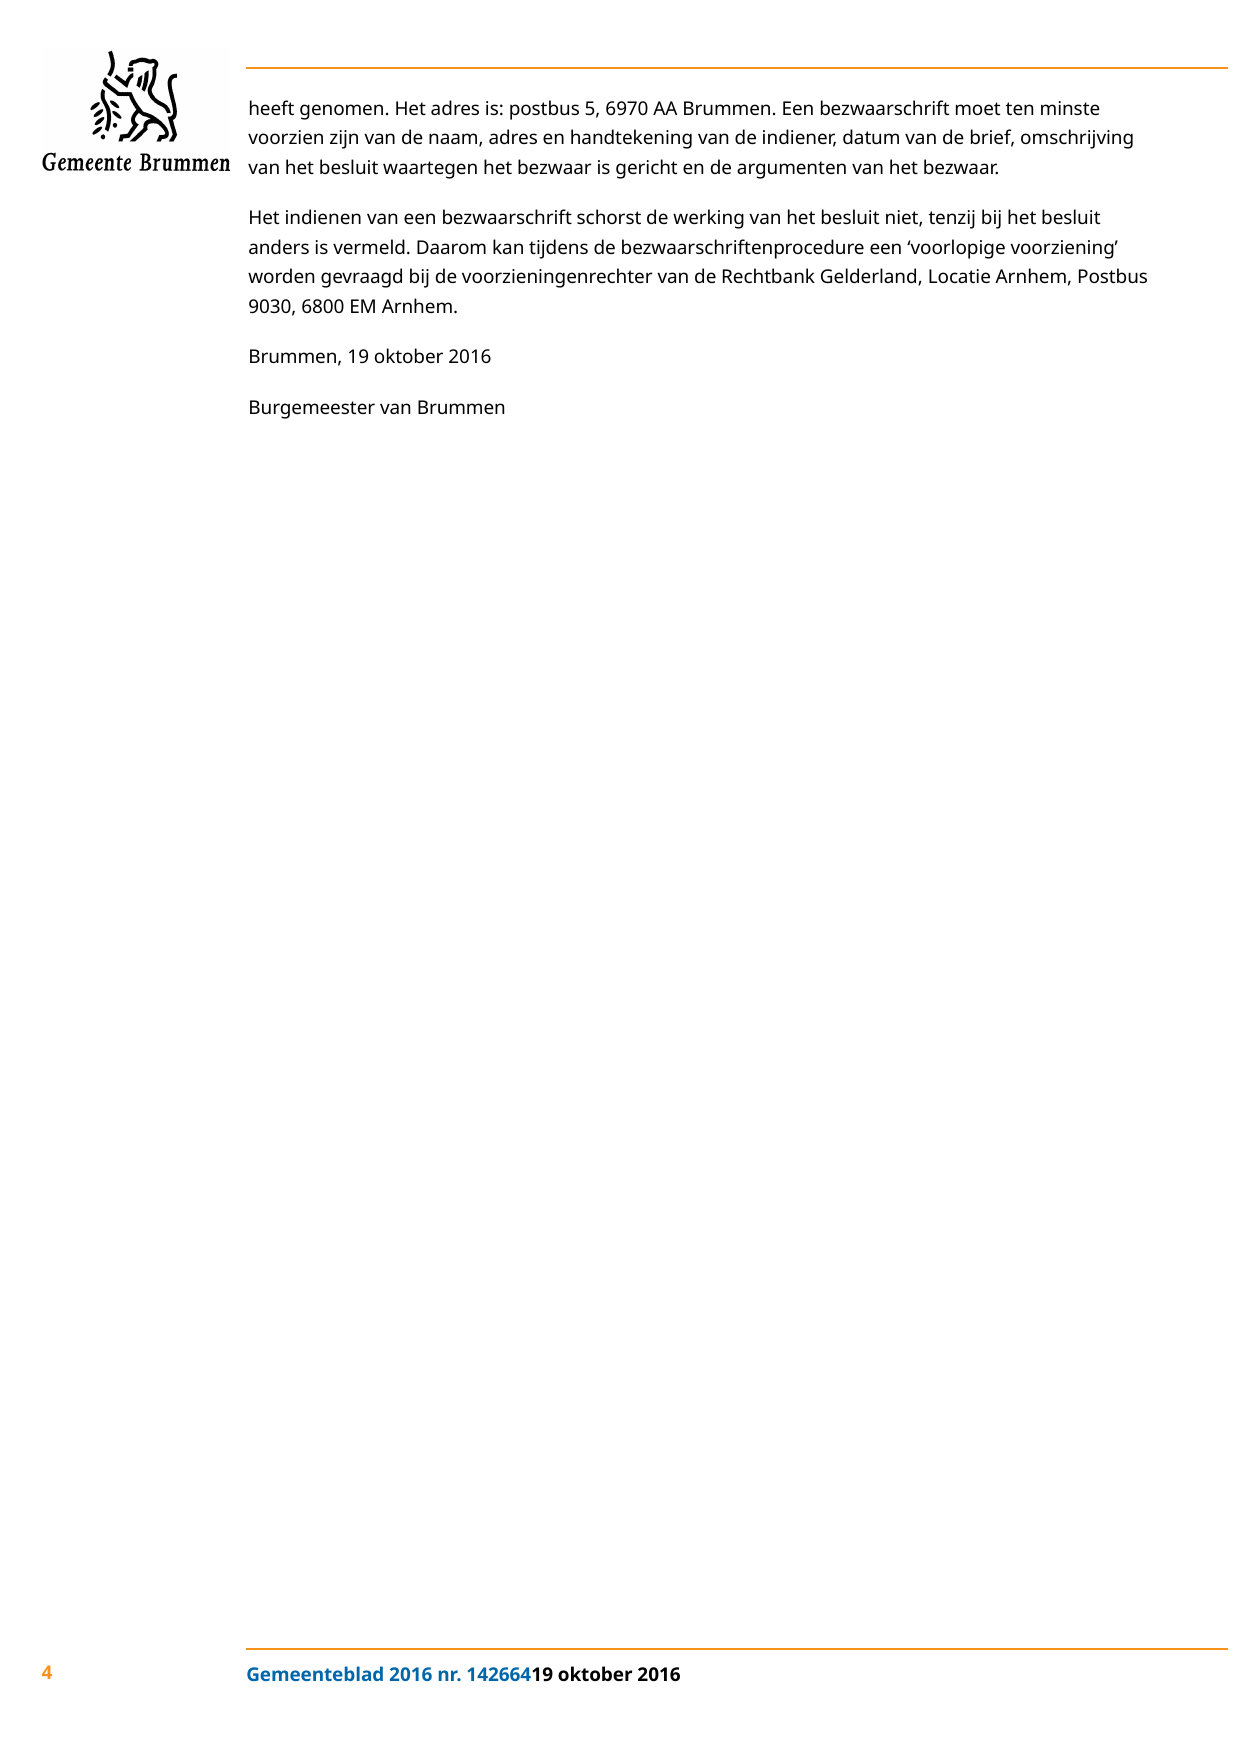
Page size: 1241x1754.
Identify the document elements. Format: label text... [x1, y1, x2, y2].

text Het indienen van een bezwaarschrift schorst de werking van het besluit niet, tenzij bij het besluit anders is vermeld. Daarom kan tijdens de bezwaarschriftenprocedure een ‘voorlopige voorziening’ worden gevraagd bij de voorzieningenrechter van de Rechtbank Gelderland, Locatie Arnhem, Postbus 9030, 6800 EM Arnhem. [248, 204, 1152, 319]
text Burgemeester van Brummen [248, 394, 1152, 420]
picture [41, 47, 231, 172]
text heeft genomen. Het adres is: postbus 5, 6970 AA Brummen. Een bezwaarschrift moet ten minste voorzien zijn van de naam, adres en handtekening van de indiener, datum van de brief, omschrijving van het besluit waartegen het bezwaar is gericht en de argumenten van het bezwaar. [248, 95, 1152, 180]
text Brummen, 19 oktober 2016 [248, 343, 1152, 369]
